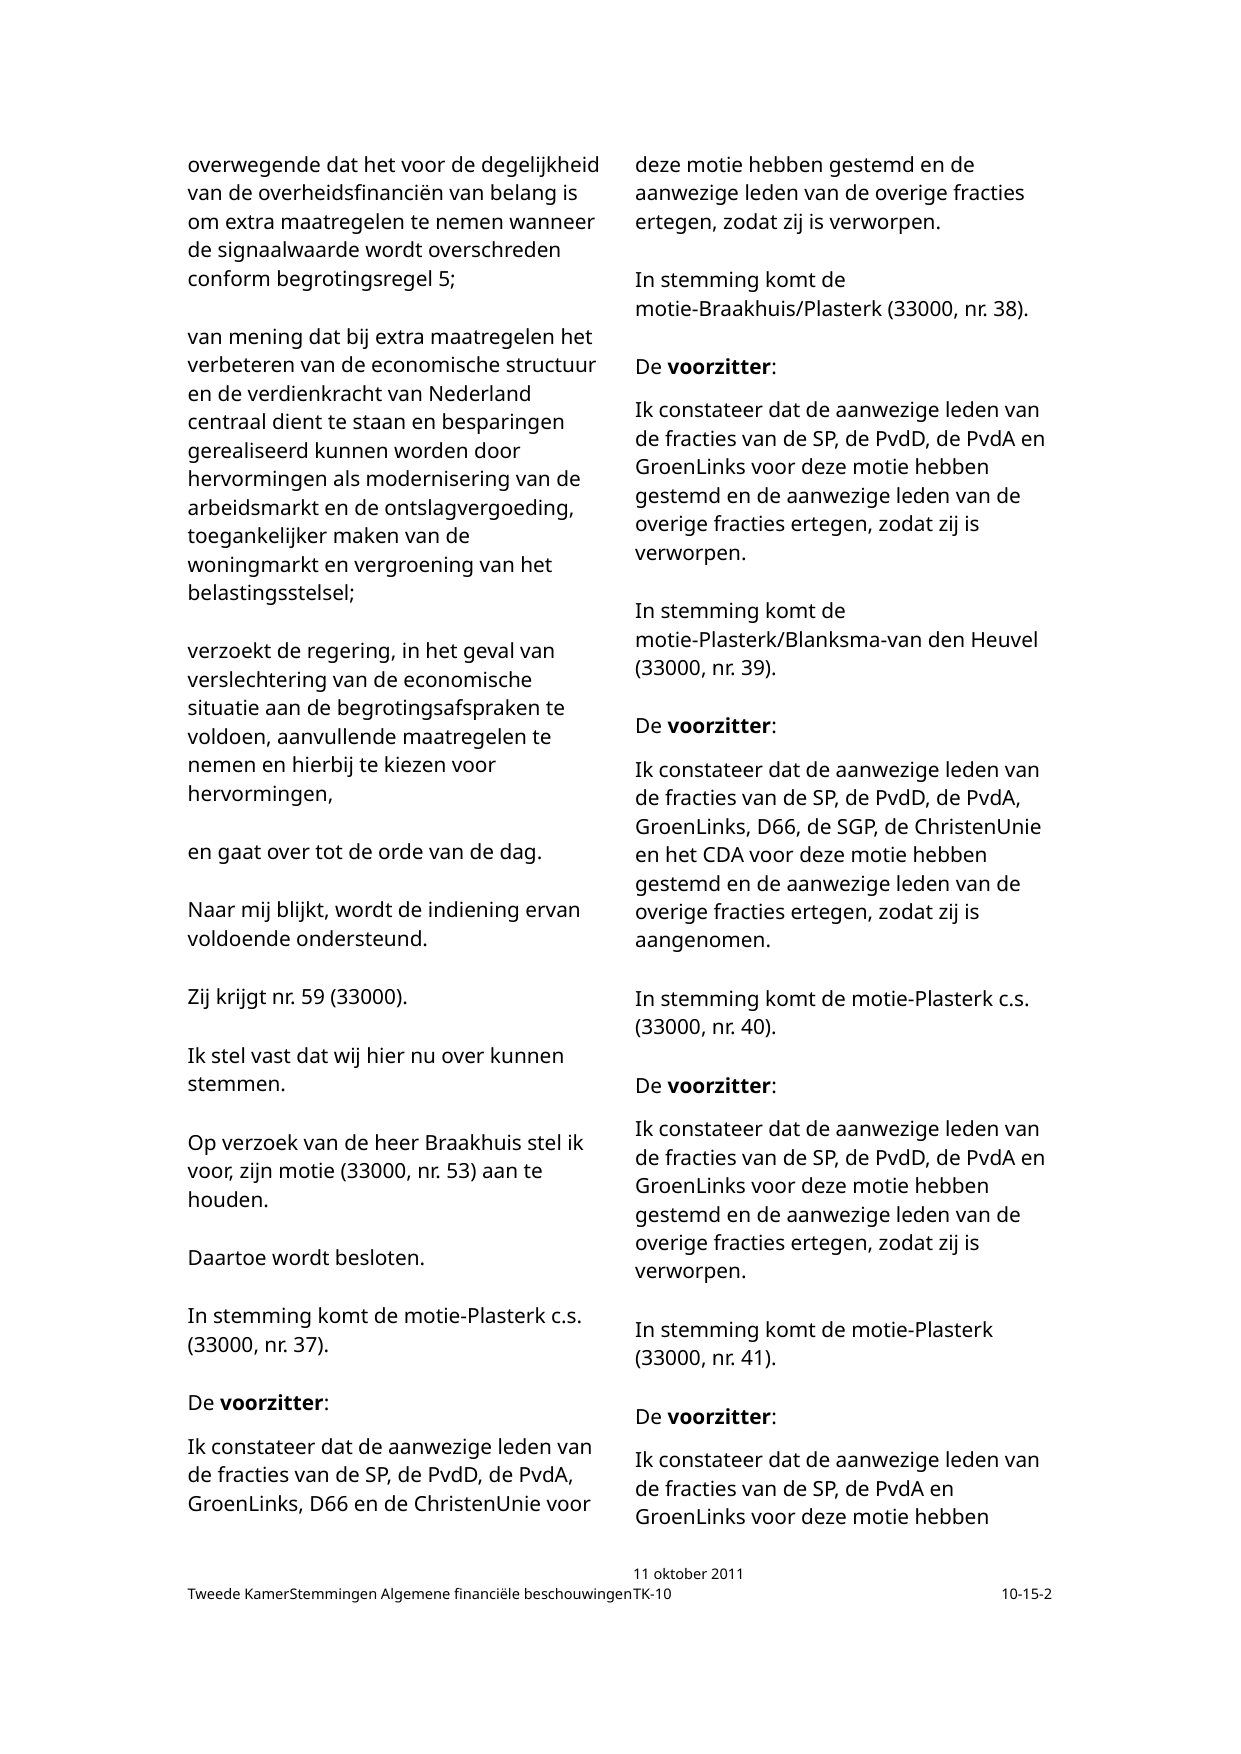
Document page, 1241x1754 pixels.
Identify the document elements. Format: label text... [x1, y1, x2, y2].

text In stemming komt de motie-Braakhuis/Plasterk (33000, nr. 38). [635, 265, 1053, 322]
text verzoekt de regering, in het geval van verslechtering van de economische situatie aan de begrotingsafspraken te voldoen, aanvullende maatregelen te nemen en hierbij te kiezen voor hervormingen, [187, 637, 605, 807]
text In stemming komt de motie-Plasterk (33000, nr. 41). [635, 1315, 1053, 1372]
text Daartoe wordt besloten. [187, 1243, 605, 1272]
text Ik stel vast dat wij hier nu over kunnen stemmen. [187, 1041, 605, 1098]
text Ik constateer dat de aanwezige leden van de fracties van de SP, de PvdA en GroenLinks voor deze motie hebben [635, 1445, 1053, 1531]
text Naar mij blijkt, wordt de indiening ervan voldoende ondersteund. [187, 896, 605, 952]
text deze motie hebben gestemd en de aanwezige leden van de overige fracties ertegen, zodat zij is verworpen. [635, 150, 1053, 235]
text Ik constateer dat de aanwezige leden van de fracties van de SP, de PvdD, de PvdA en GroenLinks voor deze motie hebben gestemd en de aanwezige leden van de overige fracties ertegen, zodat zij is verworpen. [635, 1114, 1053, 1285]
text en gaat over tot de orde van de dag. [187, 837, 605, 866]
text De voorzitter: [635, 1071, 1053, 1099]
text Ik constateer dat de aanwezige leden van de fracties van de SP, de PvdD, de PvdA, GroenLinks, D66, de SGP, de ChristenUnie en het CDA voor deze motie hebben gestemd en de aanwezige leden van de overige fracties ertegen, zodat zij is aangenomen. [635, 755, 1053, 954]
text Op verzoek van de heer Braakhuis stel ik voor, zijn motie (33000, nr. 53) aan te houden. [187, 1128, 605, 1213]
text In stemming komt de motie-Plasterk/Blanksma-van den Heuvel (33000, nr. 39). [635, 596, 1053, 682]
text van mening dat bij extra maatregelen het verbeteren van de economische structuur en de verdienkracht van Nederland centraal dient te staan en besparingen gerealiseerd kunnen worden door hervormingen als modernisering van de arbeidsmarkt en de ontslagvergoeding, toegankelijker maken van de woningmarkt en vergroening van het belastingsstelsel; [187, 322, 605, 607]
text overwegende dat het voor de degelijkheid van de overheidsfinanciën van belang is om extra maatregelen te nemen wanneer de signaalwaarde wordt overschreden conform begrotingsregel 5; [187, 150, 605, 292]
text De voorzitter: [187, 1388, 605, 1417]
text Zij krijgt nr. 59 (33000). [187, 982, 605, 1011]
text Ik constateer dat de aanwezige leden van de fracties van de SP, de PvdD, de PvdA en GroenLinks voor deze motie hebben gestemd en de aanwezige leden van de overige fracties ertegen, zodat zij is verworpen. [635, 396, 1053, 566]
text De voorzitter: [635, 712, 1053, 740]
text Ik constateer dat de aanwezige leden van de fracties van de SP, de PvdD, de PvdA, GroenLinks, D66 en de ChristenUnie voor [187, 1432, 605, 1517]
text In stemming komt de motie-Plasterk c.s. (33000, nr. 37). [187, 1302, 605, 1358]
text De voorzitter: [635, 1402, 1053, 1430]
text De voorzitter: [635, 352, 1053, 381]
text In stemming komt de motie-Plasterk c.s. (33000, nr. 40). [635, 984, 1053, 1041]
